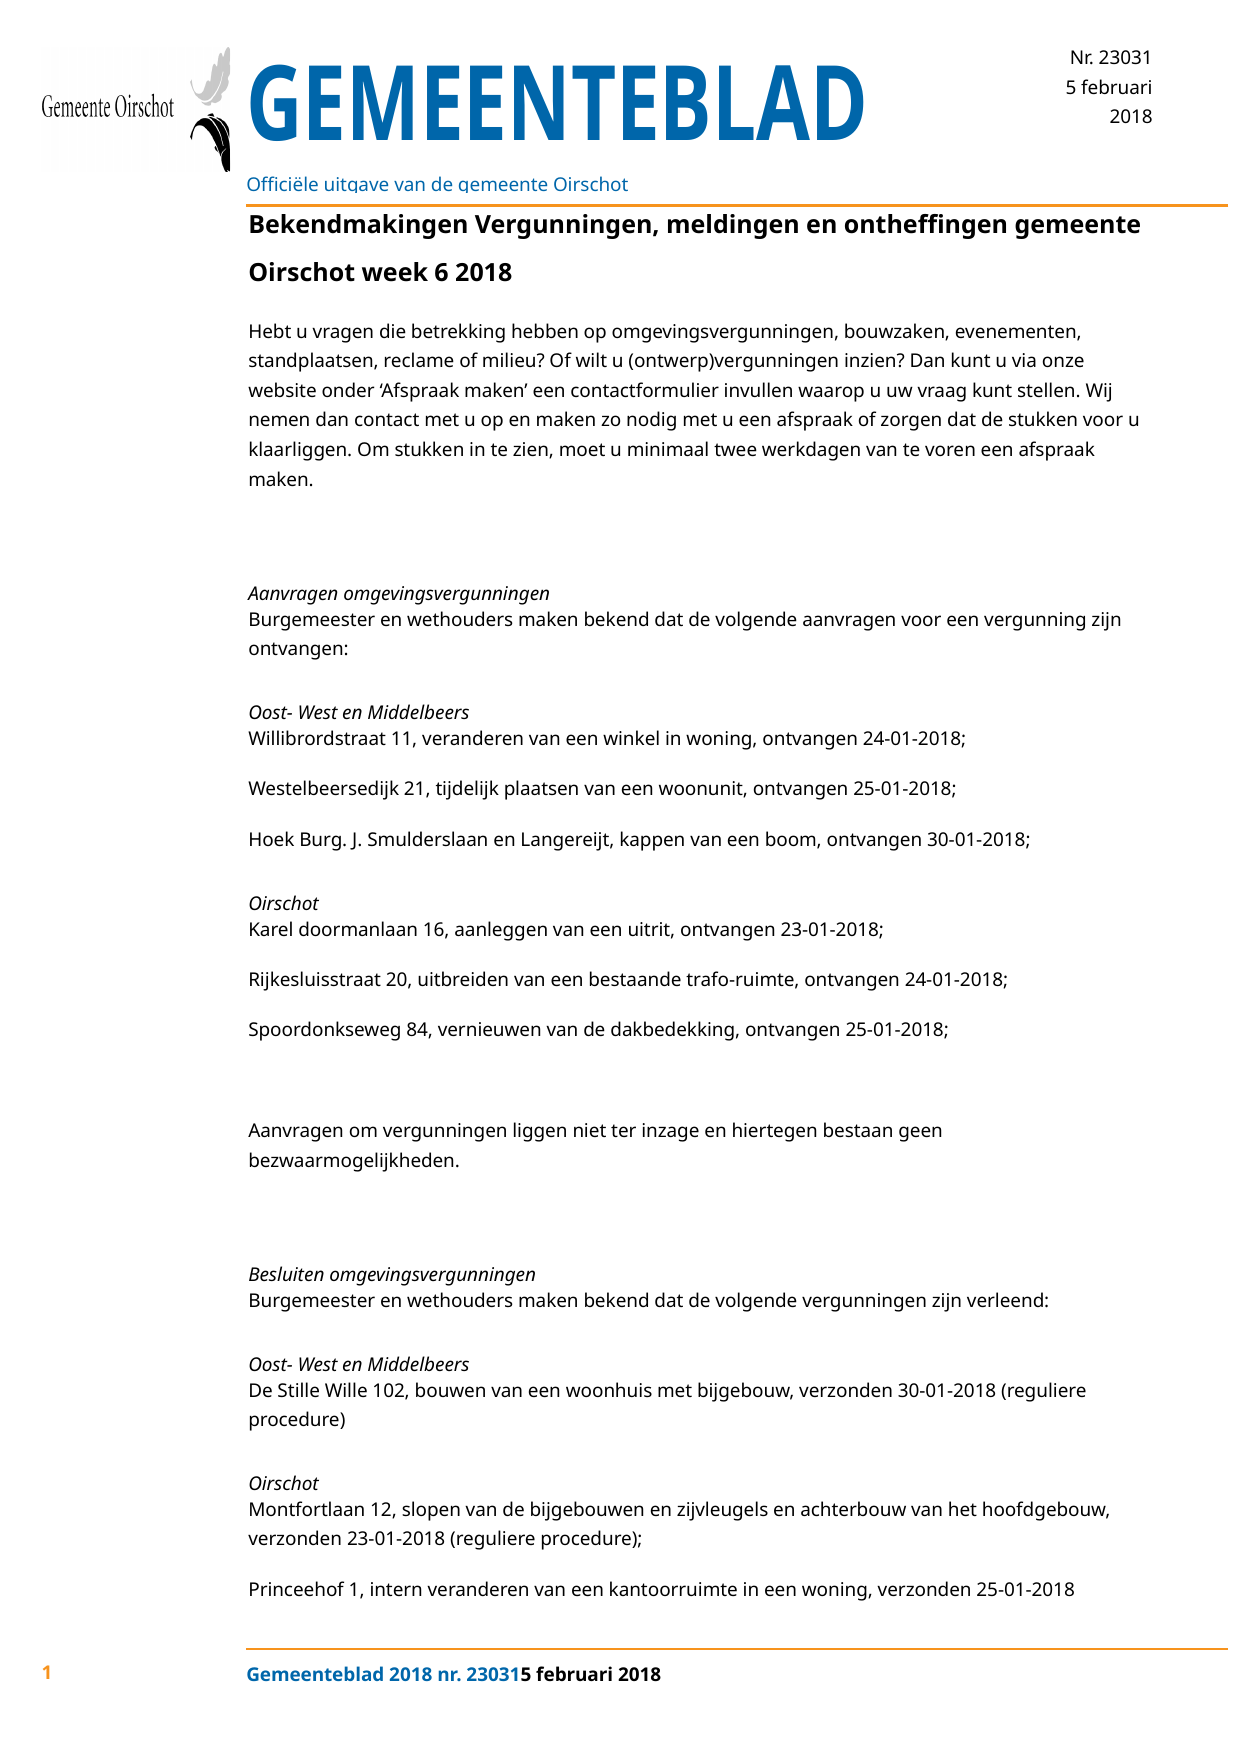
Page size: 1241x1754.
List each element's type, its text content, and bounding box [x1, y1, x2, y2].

text Hoek Burg. J. Smulderslaan en Langereijt, kappen van een boom, ontvangen 30-01-2018; [248, 826, 1152, 852]
text Burgemeester en wethouders maken bekend dat de volgende vergunningen zijn verleend: [248, 1287, 1152, 1313]
text Westelbeersedijk 21, tijdelijk plaatsen van een woonunit, ontvangen 25-01-2018; [248, 776, 1152, 801]
text Rijkesluisstraat 20, uitbreiden van een bestaande trafo-ruimte, ontvangen 24-01-2018; [248, 966, 1152, 992]
text Oirschot [248, 1470, 1152, 1496]
text De Stille Wille 102, bouwen van een woonhuis met bijgebouw, verzonden 30-01-2018 (reguliere procedure) [248, 1377, 1152, 1432]
text Oirschot [248, 890, 1152, 916]
text Aanvragen om vergunningen liggen niet ter inzage en hiertegen bestaan geen bezwaarmogelijkheden. [248, 1117, 1152, 1173]
text Princeehof 1, intern veranderen van een kantoorruimte in een woning, verzonden 25-01-2018 [248, 1576, 1152, 1602]
text Besluiten omgevingsvergunningen [248, 1261, 1152, 1287]
text Willibrordstraat 11, veranderen van een winkel in woning, ontvangen 24-01-2018; [248, 725, 1152, 751]
text Montfortlaan 12, slopen van de bijgebouwen en zijvleugels en achterbouw van het hoofdgebouw, verzonden 23-01-2018 (reguliere procedure); [248, 1496, 1152, 1551]
text Oost- West en Middelbeers [248, 699, 1152, 725]
text Aanvragen omgevingsvergunningen [248, 580, 1152, 606]
text Spoordonkseweg 84, vernieuwen van de dakbedekking, ontvangen 25-01-2018; [248, 1017, 1152, 1042]
text Burgemeester en wethouders maken bekend dat de volgende aanvragen voor een vergunning zijn ontvangen: [248, 606, 1152, 661]
text Oost- West en Middelbeers [248, 1351, 1152, 1377]
text Bekendmakingen Vergunningen, meldingen en ontheffingen gemeente Oirschot week 6 2018 [248, 207, 1152, 288]
picture [41, 47, 231, 172]
text Karel doormanlaan 16, aanleggen van een uitrit, ontvangen 23-01-2018; [248, 916, 1152, 941]
text Hebt u vragen die betrekking hebben op omgevingsvergunningen, bouwzaken, evenementen, standplaatsen, reclame of milieu? Of wilt u (ontwerp)vergunningen inzien? Dan kunt u via onze website onder ‘Afspraak maken’ een contactformulier invullen waarop u uw vraag kunt stellen. Wij nemen dan contact met u op en maken zo nodig met u een afspraak of zorgen dat de stukken voor u klaarliggen. Om stukken in te zien, moet u minimaal twee werkdagen van te voren een afspraak maken. [248, 318, 1152, 492]
